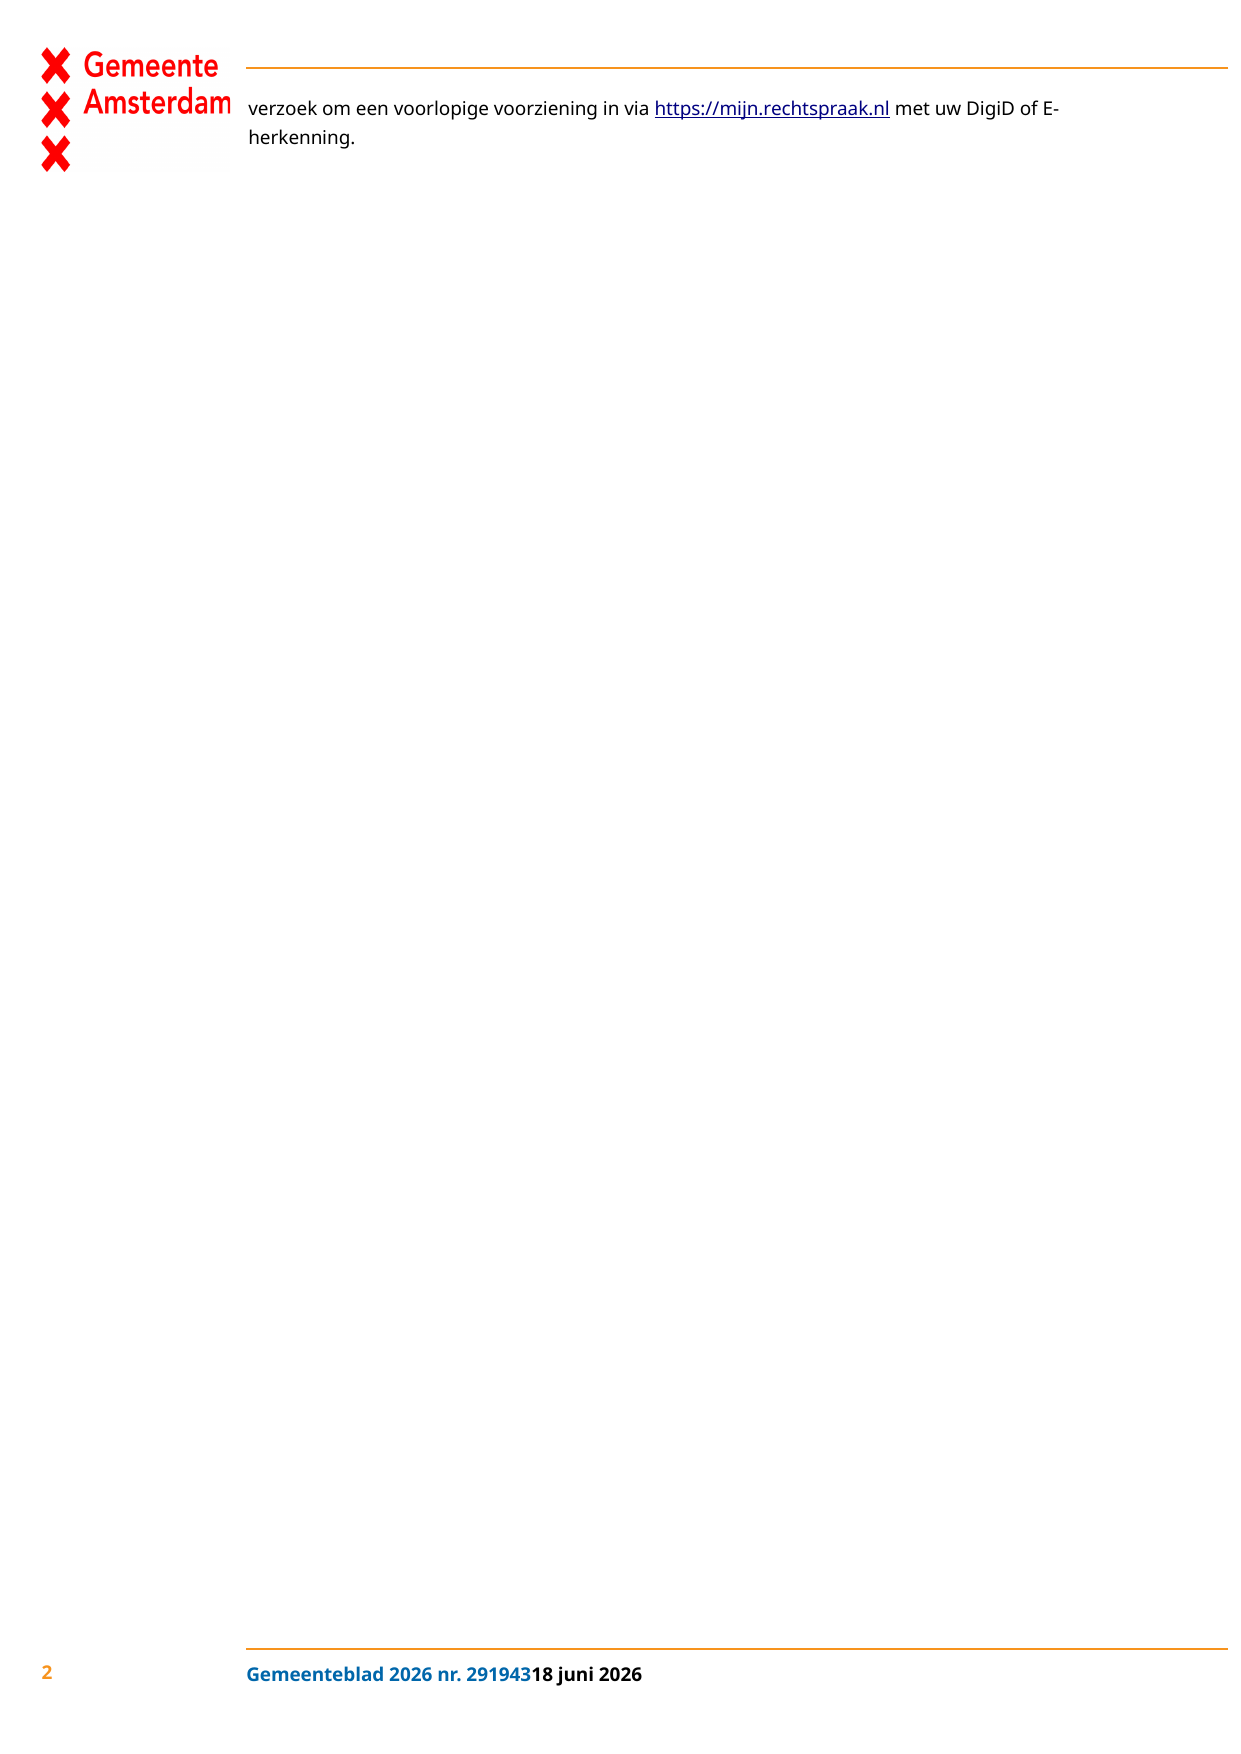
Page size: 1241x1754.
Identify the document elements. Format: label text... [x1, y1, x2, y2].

picture [41, 47, 231, 172]
text verzoek om een voorlopige voorziening in via https://mijn.rechtspraak.nl met uw DigiD of E-herkenning. [248, 95, 1152, 150]
